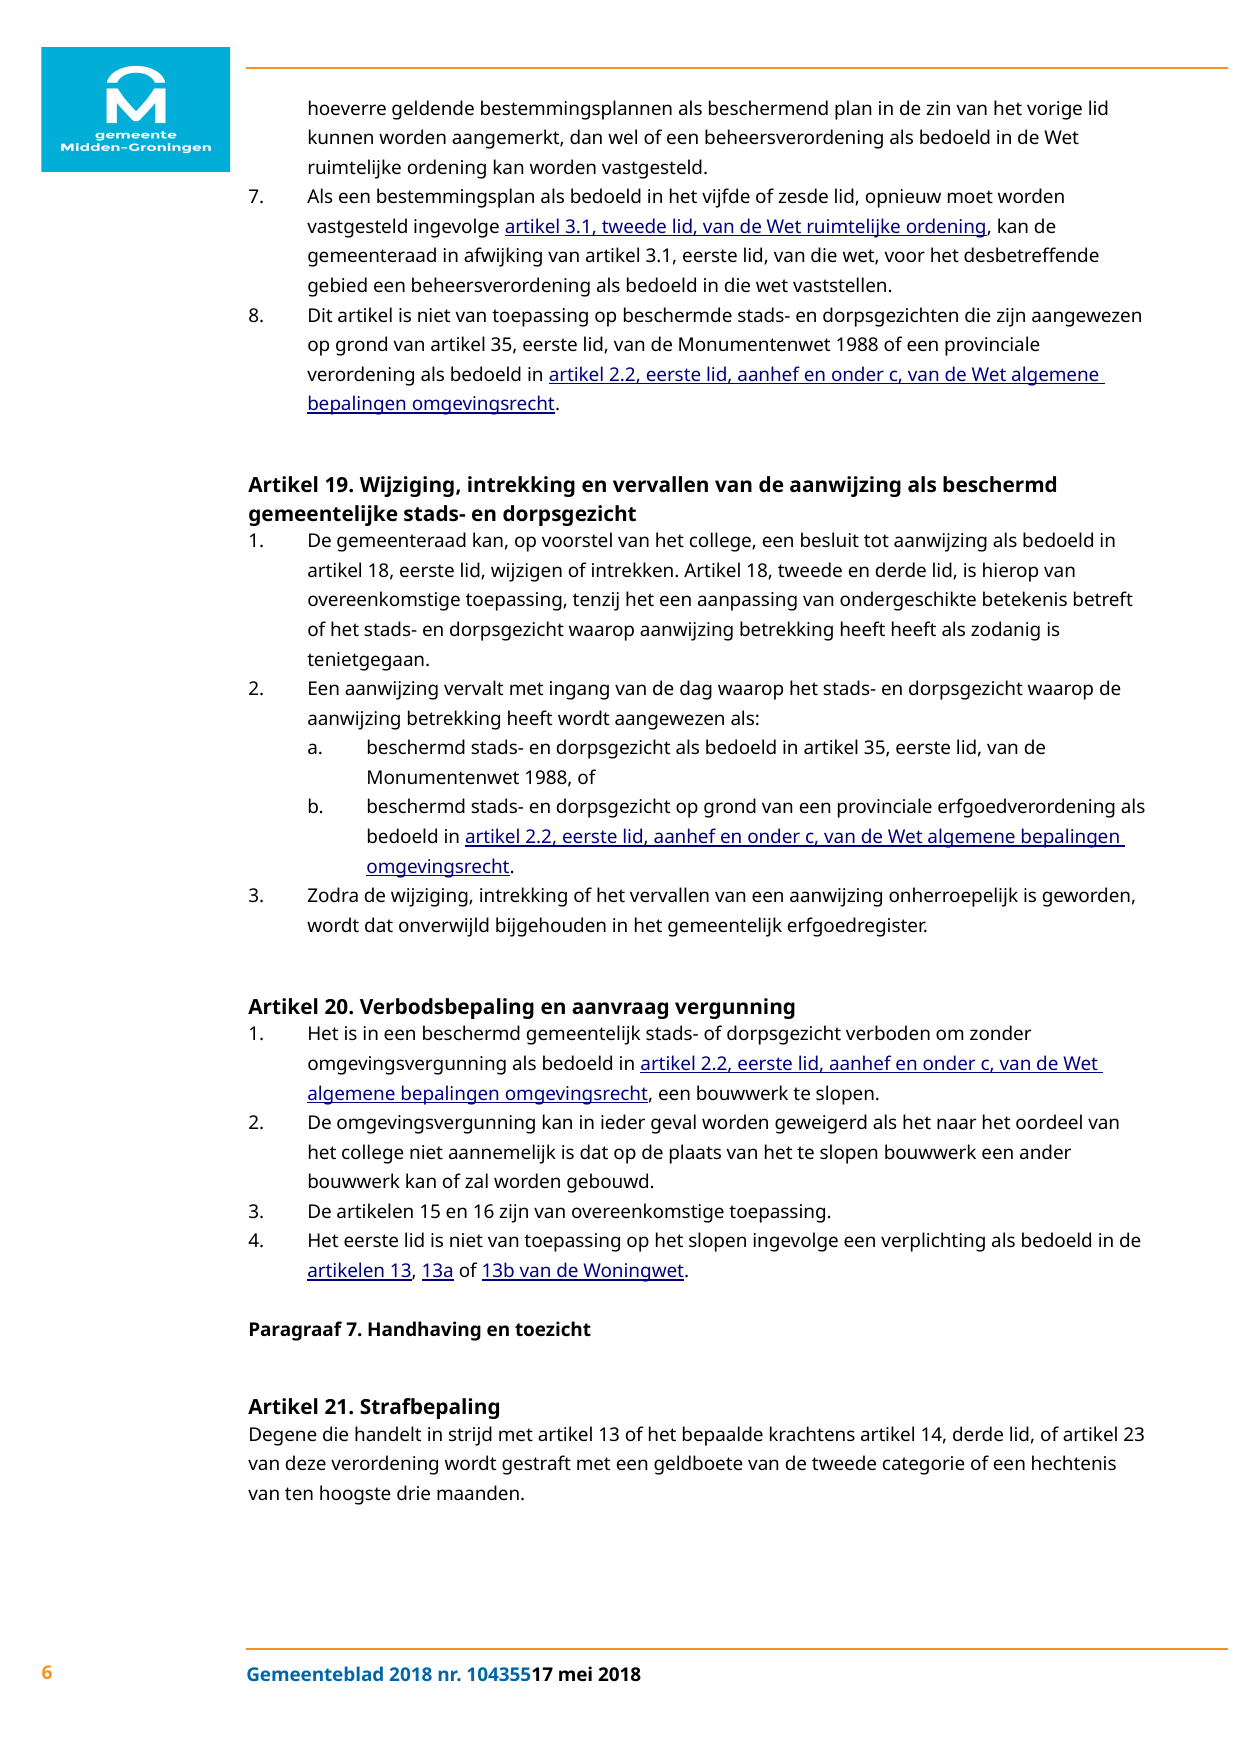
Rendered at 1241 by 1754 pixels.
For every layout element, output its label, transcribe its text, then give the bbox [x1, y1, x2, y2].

text Degene die handelt in strijd met artikel 13 of het bepaalde krachtens artikel 14, derde lid, of artikel 23 van deze verordening wordt gestraft met een geldboete van de tweede categorie of een hechtenis van ten hoogste drie maanden. [248, 1421, 1152, 1506]
text Paragraaf 7. Handhaving en toezicht [248, 1316, 1152, 1342]
list beschermd stads- en dorpsgezicht op grond van een provinciale erfgoedverordening als bedoeld in artikel 2.2, eerste lid, aanhef en onder c, van de Wet algemene bepalingen omgevingsrecht. [307, 794, 1152, 879]
list hoeverre geldende bestemmingsplannen als beschermend plan in de zin van het vorige lid kunnen worden aangemerkt, dan wel of een beheersverordening als bedoeld in de Wet ruimtelijke ordening kan worden vastgesteld. [248, 95, 1152, 180]
picture [107, 89, 165, 122]
list Als een bestemmingsplan als bedoeld in het vijfde of zesde lid, opnieuw moet worden vastgesteld ingevolge artikel 3.1, tweede lid, van de Wet ruimtelijke ordening, kan de gemeenteraad in afwijking van artikel 3.1, eerste lid, van die wet, voor het desbetreffende gebied een beheersverordening als bedoeld in die wet vaststellen. [248, 183, 1152, 298]
text Artikel 20. Verbodsbepaling en aanvraag vergunning [248, 992, 1152, 1021]
list Het is in een beschermd gemeentelijk stads- of dorpsgezicht verboden om zonder omgevingsvergunning als bedoeld in artikel 2.2, eerste lid, aanhef en onder c, van de Wet algemene bepalingen omgevingsrecht, een bouwwerk te slopen. [248, 1021, 1152, 1105]
list Dit artikel is niet van toepassing op beschermde stads- en dorpsgezichten die zijn aangewezen op grond van artikel 35, eerste lid, van de Monumentenwet 1988 of een provinciale verordening als bedoeld in artikel 2.2, eerste lid, aanhef en onder c, van de Wet algemene bepalingen omgevingsrecht. [248, 302, 1152, 416]
list De gemeenteraad kan, op voorstel van het college, een besluit tot aanwijzing als bedoeld in artikel 18, eerste lid, wijzigen of intrekken. Artikel 18, tweede en derde lid, is hierop van overeenkomstige toepassing, tenzij het een aanpassing van ondergeschikte betekenis betreft of het stads- en dorpsgezicht waarop aanwijzing betrekking heeft heeft als zodanig is tenietgegaan. [248, 527, 1152, 672]
picture [108, 66, 164, 82]
list De omgevingsvergunning kan in ieder geval worden geweigerd als het naar het oordeel van het college niet aannemelijk is dat op de plaats van het te slopen bouwwerk een ander bouwwerk kan of zal worden gebouwd. [248, 1109, 1152, 1194]
text Artikel 21. Strafbepaling [248, 1392, 1152, 1421]
list Zodra de wijziging, intrekking of het vervallen van een aanwijzing onherroepelijk is geworden, wordt dat onverwijld bijgehouden in het gemeentelijk erfgoedregister. [248, 882, 1152, 938]
list De artikelen 15 en 16 zijn van overeenkomstige toepassing. [248, 1198, 1152, 1224]
picture [184, 146, 190, 153]
list Een aanwijzing vervalt met ingang van de dag waarop het stads- en dorpsgezicht waarop de aanwijzing betrekking heeft wordt aangewezen als: [248, 675, 1152, 731]
text Artikel 19. Wijziging, intrekking en vervallen van de aanwijzing als beschermd gemeentelijke stads- en dorpsgezicht [248, 471, 1152, 527]
list beschermd stads- en dorpsgezicht als bedoeld in artikel 35, eerste lid, van de Monumentenwet 1988, of [307, 734, 1152, 790]
list Het eerste lid is niet van toepassing op het slopen ingevolge een verplichting als bedoeld in de artikelen 13, 13a of 13b van de Woningwet. [248, 1228, 1152, 1283]
